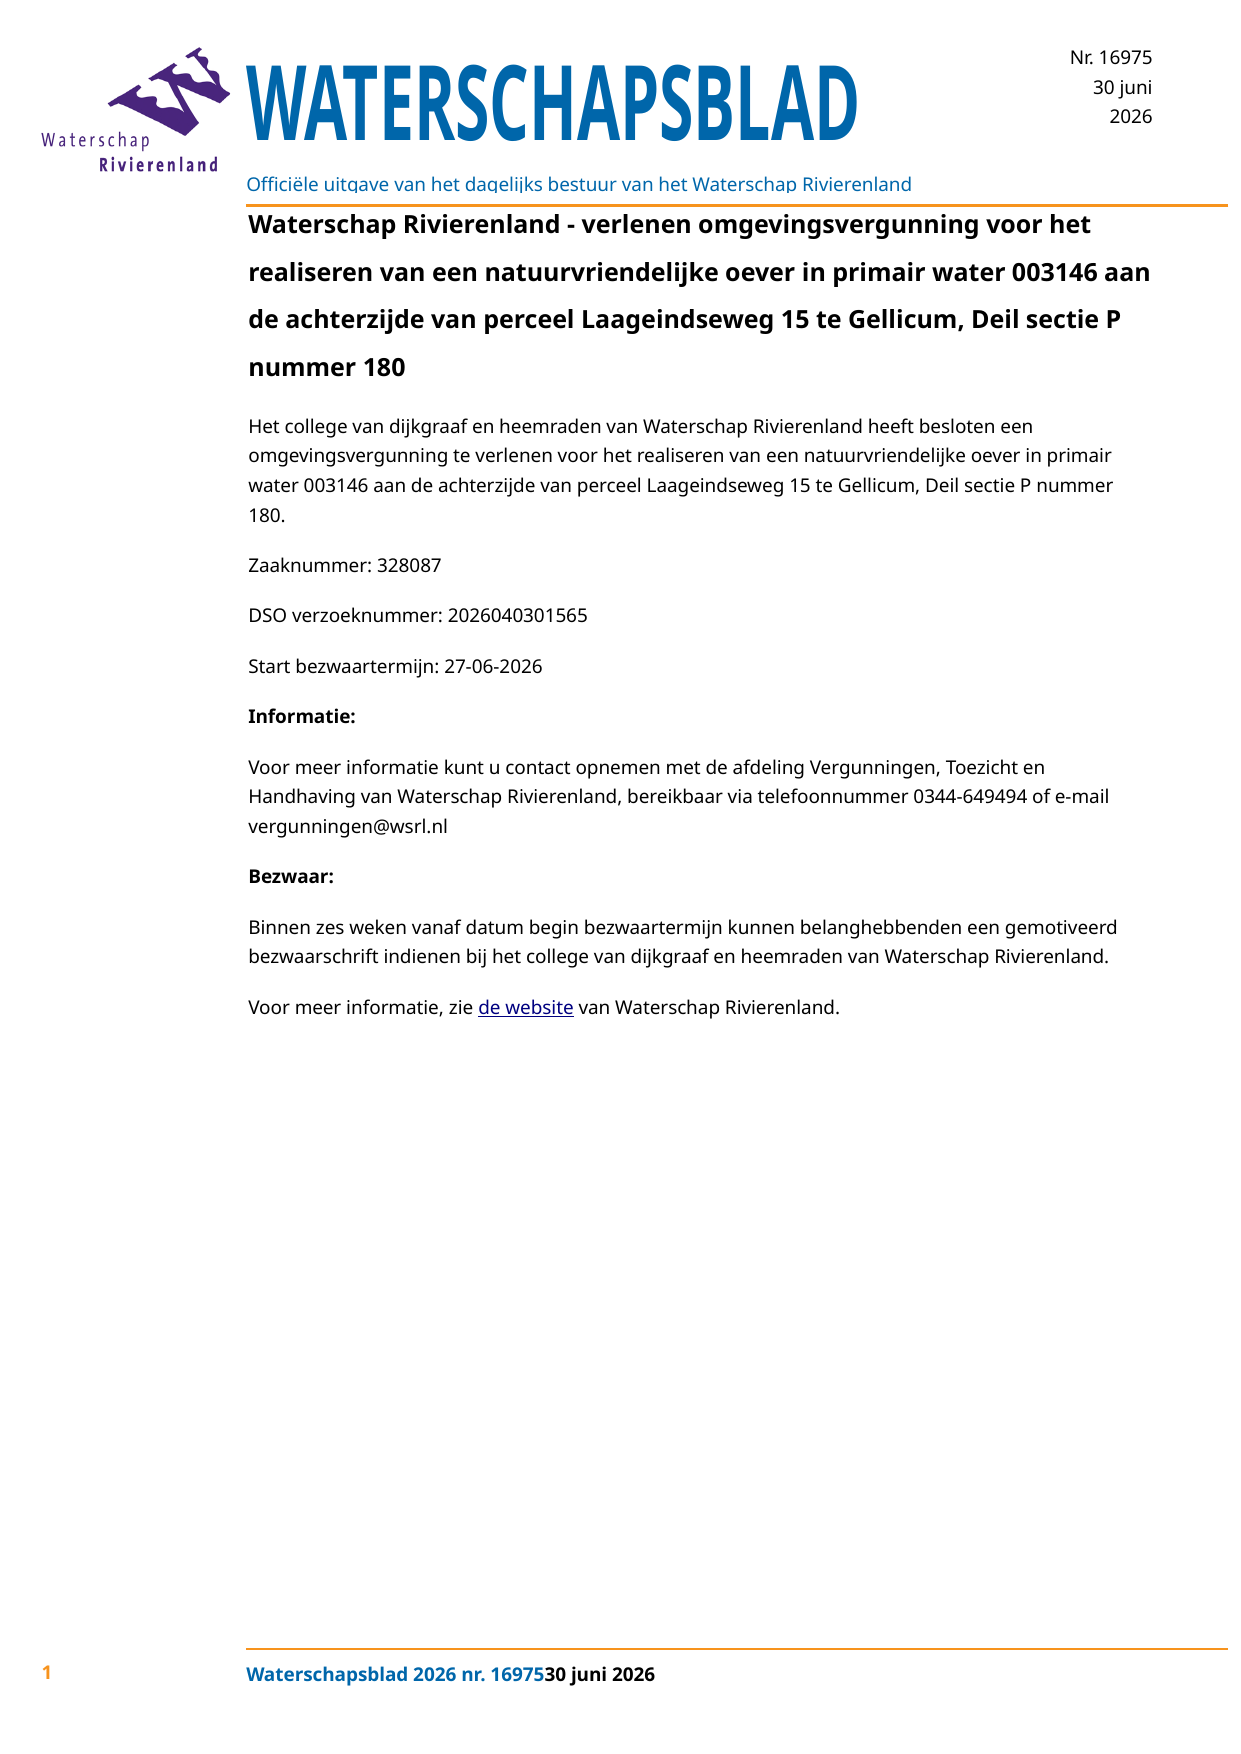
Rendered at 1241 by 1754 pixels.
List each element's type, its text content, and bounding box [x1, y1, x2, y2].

text DSO verzoeknummer: 2026040301565 [248, 603, 1152, 628]
text Start bezwaartermijn: 27-06-2026 [248, 653, 1152, 679]
text Binnen zes weken vanaf datum begin bezwaartermijn kunnen belanghebbenden een gemotiveerd bezwaarschrift indienen bij het college van dijkgraaf en heemraden van Waterschap Rivierenland. [248, 914, 1152, 969]
text Bezwaar: [248, 863, 1152, 889]
text Voor meer informatie, zie de website van Waterschap Rivierenland. [248, 994, 1152, 1020]
text Voor meer informatie kunt u contact opnemen met de afdeling Vergunningen, Toezicht en Handhaving van Waterschap Rivierenland, bereikbaar via telefoonnummer 0344-649494 of e-mail vergunningen@wsrl.nl [248, 754, 1152, 839]
text Zaaknummer: 328087 [248, 552, 1152, 578]
text Informatie: [248, 703, 1152, 729]
text Het college van dijkgraaf en heemraden van Waterschap Rivierenland heeft besloten een omgevingsvergunning te verlenen voor het realiseren van een natuurvriendelijke oever in primair water 003146 aan de achterzijde van perceel Laageindseweg 15 te Gellicum, Deil sectie P nummer 180. [248, 413, 1152, 528]
picture [41, 47, 231, 172]
text Waterschap Rivierenland - verlenen omgevingsvergunning voor het realiseren van een natuurvriendelijke oever in primair water 003146 aan de achterzijde van perceel Laageindseweg 15 te Gellicum, Deil sectie P nummer 180 [248, 207, 1152, 384]
